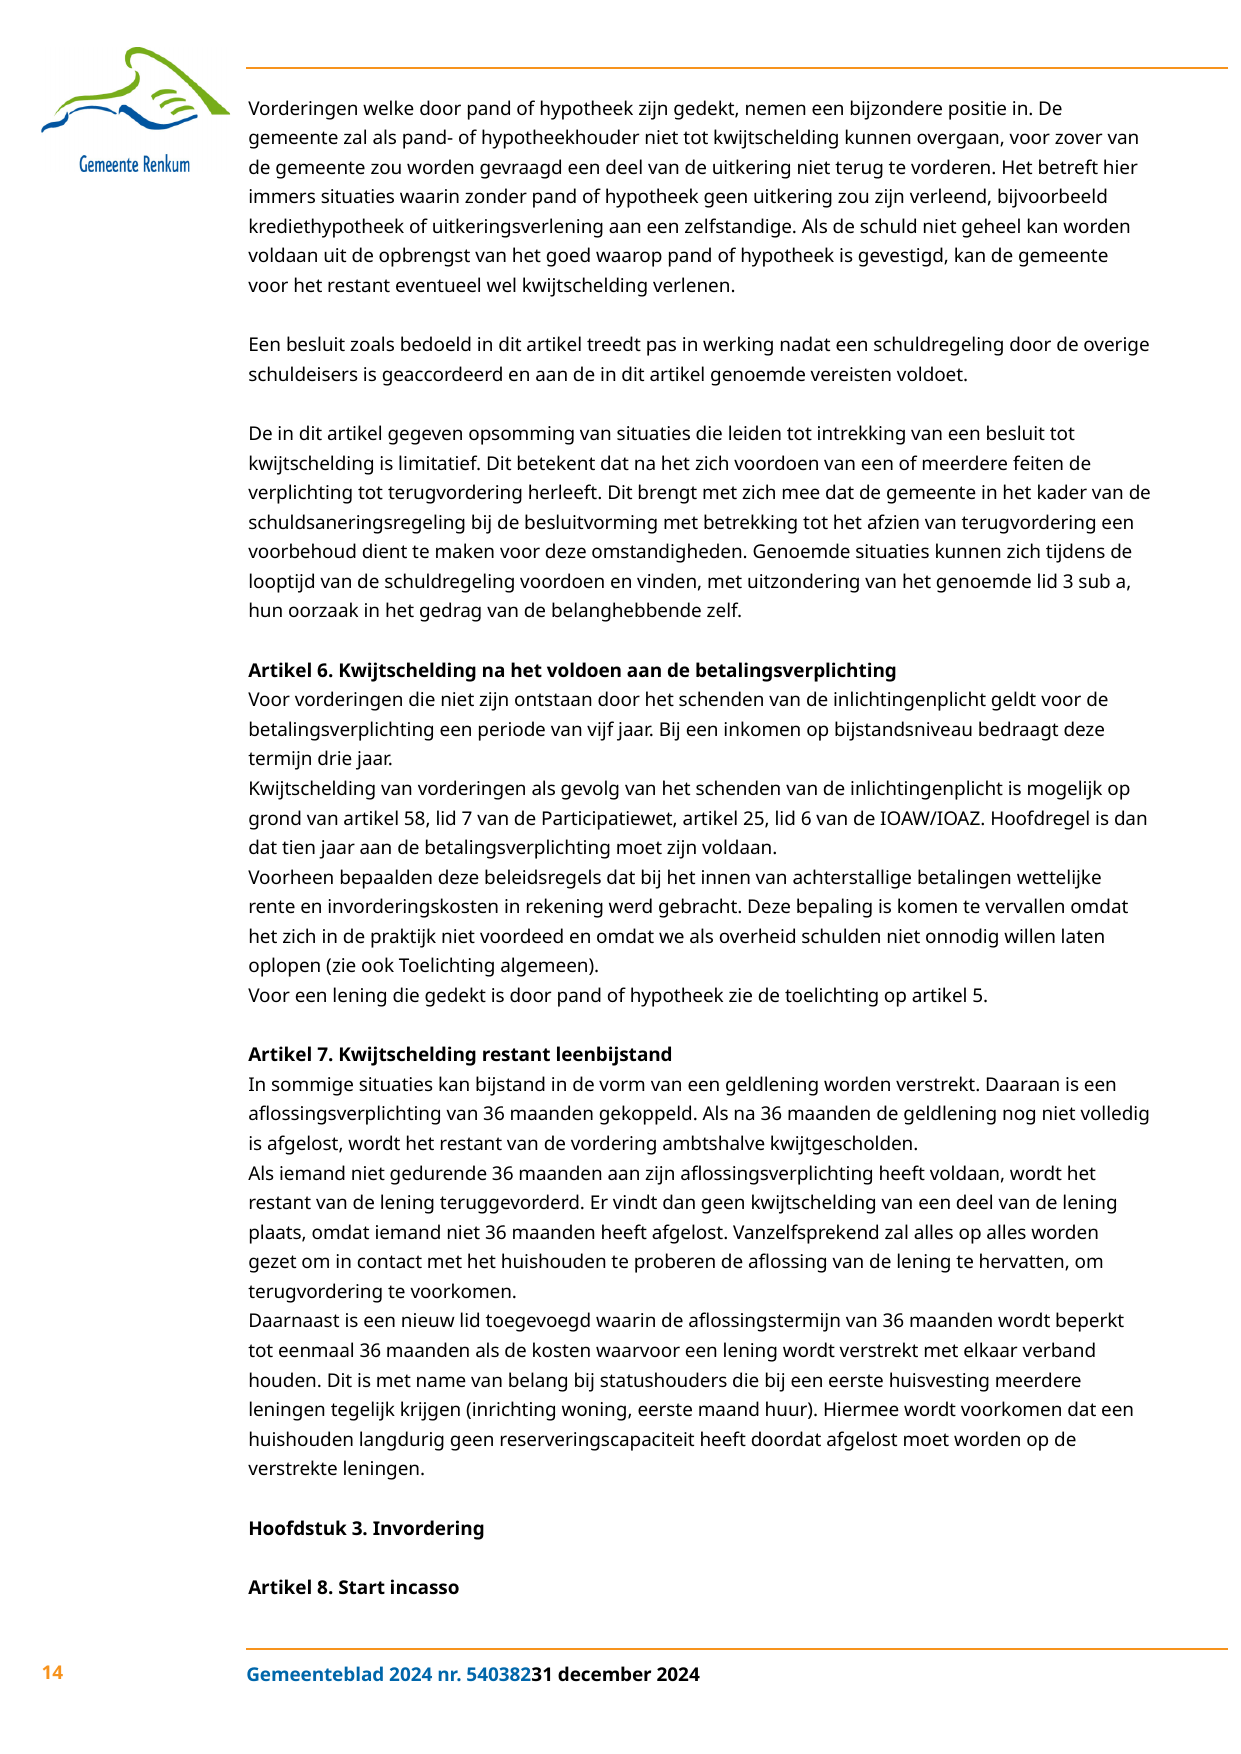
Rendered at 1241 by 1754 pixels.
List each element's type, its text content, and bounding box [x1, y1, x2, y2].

text In sommige situaties kan bijstand in de vorm van een geldlening worden verstrekt. Daaraan is een aflossingsverplichting van 36 maanden gekoppeld. Als na 36 maanden de geldlening nog niet volledig is afgelost, wordt het restant van de vordering ambtshalve kwijtgescholden. [248, 1071, 1152, 1156]
text Kwijtschelding van vorderingen als gevolg van het schenden van de inlichtingenplicht is mogelijk op grond van artikel 58, lid 7 van de Participatiewet, artikel 25, lid 6 van de IOAW/IOAZ. Hoofdregel is dan dat tien jaar aan de betalingsverplichting moet zijn voldaan. [248, 775, 1152, 860]
text Voor vorderingen die niet zijn ontstaan door het schenden van de inlichtingenplicht geldt voor de [248, 686, 1152, 712]
text Artikel 8. Start incasso [248, 1574, 1152, 1600]
text betalingsverplichting een periode van vijf jaar. Bij een inkomen op bijstandsniveau bedraagt deze termijn drie jaar. [248, 716, 1152, 771]
text Hoofdstuk 3. Invordering [248, 1515, 1152, 1541]
text De in dit artikel gegeven opsomming van situaties die leiden tot intrekking van een besluit tot kwijtschelding is limitatief. Dit betekent dat na het zich voordoen van een of meerdere feiten de verplichting tot terugvordering herleeft. Dit brengt met zich mee dat de gemeente in het kader van de schuldsaneringsregeling bij de besluitvorming met betrekking tot het afzien van terugvordering een voorbehoud dient te maken voor deze omstandigheden. Genoemde situaties kunnen zich tijdens de looptijd van de schuldregeling voordoen en vinden, met uitzondering van het genoemde lid 3 sub a, hun oorzaak in het gedrag van de belanghebbende zelf. [248, 420, 1152, 623]
text Daarnaast is een nieuw lid toegevoegd waarin de aflossingstermijn van 36 maanden wordt beperkt tot eenmaal 36 maanden als de kosten waarvoor een lening wordt verstrekt met elkaar verband houden. Dit is met name van belang bij statushouders die bij een eerste huisvesting meerdere leningen tegelijk krijgen (inrichting woning, eerste maand huur). Hiermee wordt voorkomen dat een huishouden langdurig geen reserveringscapaciteit heeft doordat afgelost moet worden op de verstrekte leningen. [248, 1308, 1152, 1481]
picture [41, 47, 231, 172]
text Artikel 7. Kwijtschelding restant leenbijstand [248, 1041, 1152, 1067]
text Als iemand niet gedurende 36 maanden aan zijn aflossingsverplichting heeft voldaan, wordt het restant van de lening teruggevorderd. Er vindt dan geen kwijtschelding van een deel van de lening plaats, omdat iemand niet 36 maanden heeft afgelost. Vanzelfsprekend zal alles op alles worden gezet om in contact met het huishouden te proberen de aflossing van de lening te hervatten, om terugvordering te voorkomen. [248, 1160, 1152, 1304]
text Een besluit zoals bedoeld in dit artikel treedt pas in werking nadat een schuldregeling door de overige schuldeisers is geaccordeerd en aan de in dit artikel genoemde vereisten voldoet. [248, 331, 1152, 387]
text Vorderingen welke door pand of hypotheek zijn gedekt, nemen een bijzondere positie in. De gemeente zal als pand- of hypotheekhouder niet tot kwijtschelding kunnen overgaan, voor zover van de gemeente zou worden gevraagd een deel van de uitkering niet terug te vorderen. Het betreft hier immers situaties waarin zonder pand of hypotheek geen uitkering zou zijn verleend, bijvoorbeeld krediethypotheek of uitkeringsverlening aan een zelfstandige. Als de schuld niet geheel kan worden voldaan uit de opbrengst van het goed waarop pand of hypotheek is gevestigd, kan de gemeente voor het restant eventueel wel kwijtschelding verlenen. [248, 95, 1152, 298]
text Artikel 6. Kwijtschelding na het voldoen aan de betalingsverplichting [248, 657, 1152, 683]
text Voor een lening die gedekt is door pand of hypotheek zie de toelichting op artikel 5. [248, 982, 1152, 1008]
text Voorheen bepaalden deze beleidsregels dat bij het innen van achterstallige betalingen wettelijke rente en invorderingskosten in rekening werd gebracht. Deze bepaling is komen te vervallen omdat het zich in de praktijk niet voordeed en omdat we als overheid schulden niet onnodig willen laten oplopen (zie ook Toelichting algemeen). [248, 864, 1152, 978]
